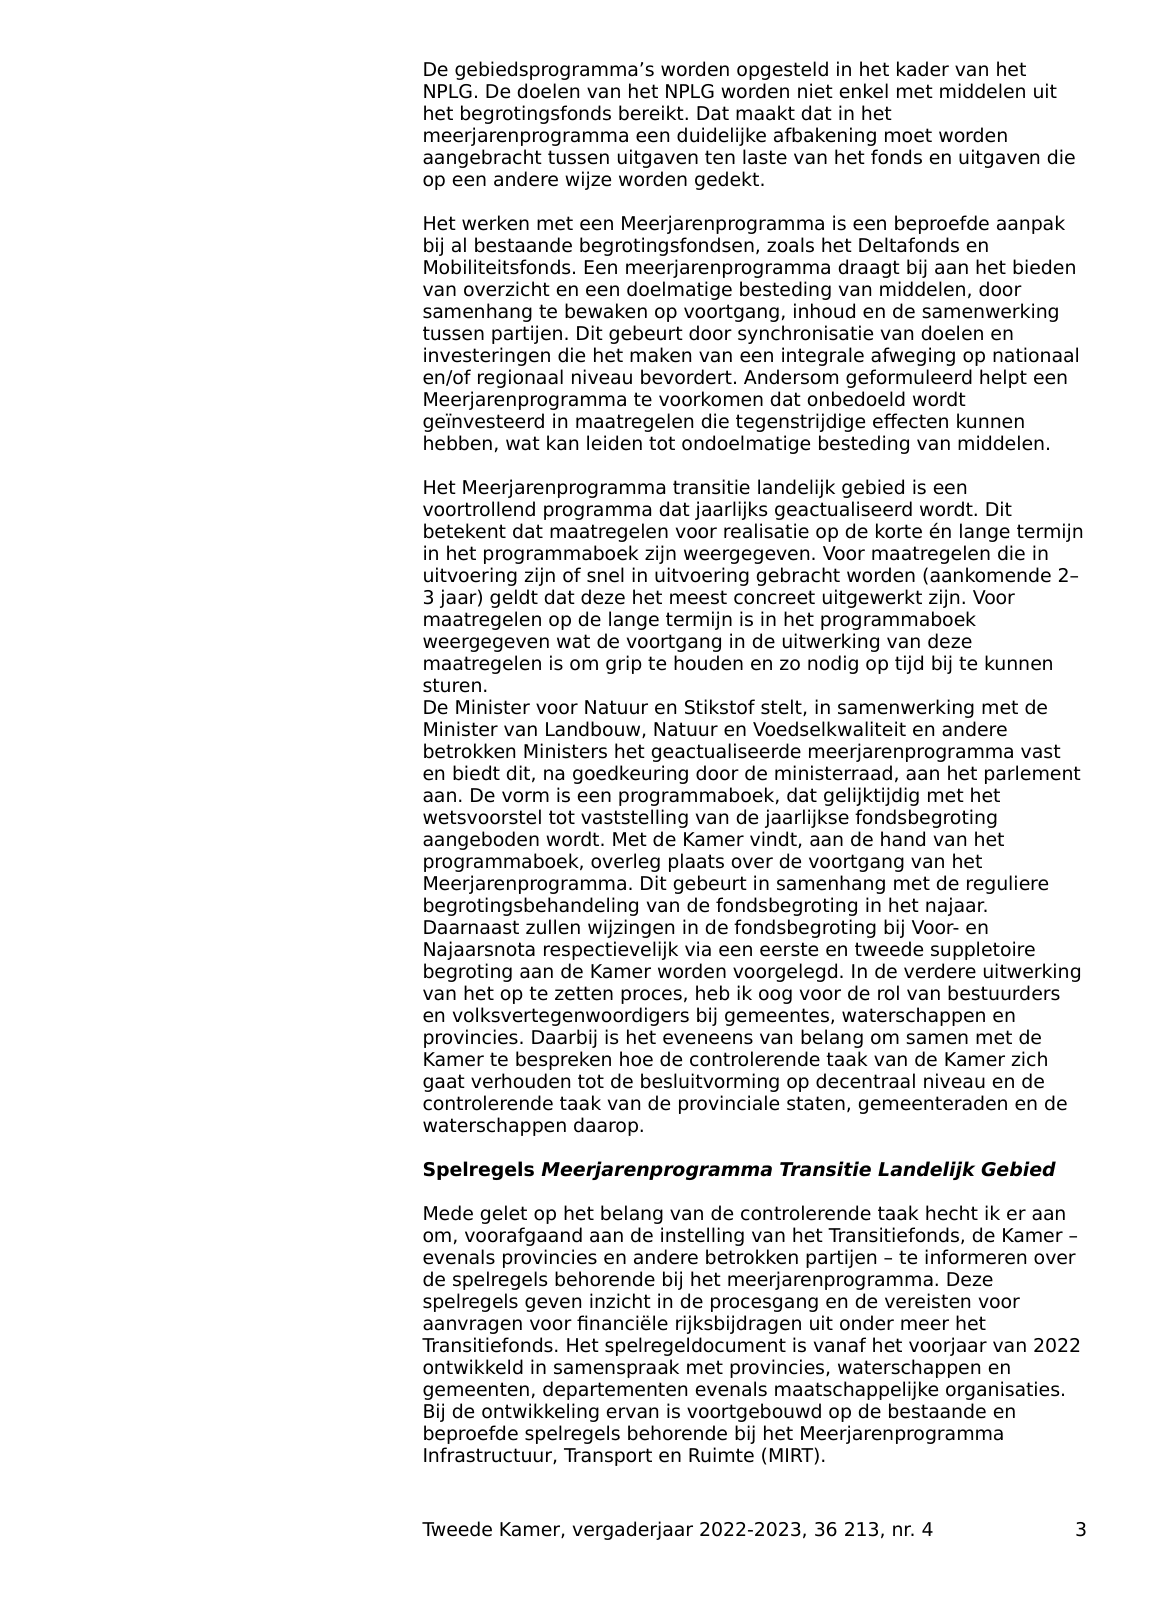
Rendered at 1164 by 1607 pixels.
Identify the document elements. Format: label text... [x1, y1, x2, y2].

text De Minister voor Natuur en Stikstof stelt, in samenwerking met de Minister van Landbouw, Natuur en Voedselkwaliteit en andere betrokken Ministers het geactualiseerde meerjarenprogramma vast en biedt dit, na goedkeuring door de ministerraad, aan het parlement aan. De vorm is een programmaboek, dat gelijktijdig met het wetsvoorstel tot vaststelling van de jaarlijkse fondsbegroting aangeboden wordt. Met de Kamer vindt, aan de hand van het programmaboek, overleg plaats over de voortgang van het Meerjarenprogramma. Dit gebeurt in samenhang met de reguliere begrotingsbehandeling van de fondsbegroting in het najaar. Daarnaast zullen wijzingen in de fondsbegroting bij Voor- en Najaarsnota respectievelijk via een eerste en tweede suppletoire begroting aan de Kamer worden voorgelegd. In de verdere uitwerking van het op te zetten proces, heb ik oog voor de rol van bestuurders en volksvertegenwoordigers bij gemeentes, waterschappen en provincies. Daarbij is het eveneens van belang om samen met de Kamer te bespreken hoe de controlerende taak van de Kamer zich gaat verhouden tot de besluitvorming op decentraal niveau en de controlerende taak van de provinciale staten, gemeenteraden en de waterschappen daarop. [422, 697, 1087, 1136]
text Mede gelet op het belang van de controlerende taak hecht ik er aan om, voorafgaand aan de instelling van het Transitiefonds, de Kamer – evenals provincies en andere betrokken partijen – te informeren over de spelregels behorende bij het meerjarenprogramma. Deze spelregels geven inzicht in de procesgang en de vereisten voor aanvragen voor financiële rijksbijdragen uit onder meer het Transitiefonds. Het spelregeldocument is vanaf het voorjaar van 2022 ontwikkeld in samenspraak met provincies, waterschappen en gemeenten, departementen evenals maatschappelijke organisaties. Bij de ontwikkeling ervan is voortgebouwd op de bestaande en beproefde spelregels behorende bij het Meerjarenprogramma Infrastructuur, Transport en Ruimte (MIRT). [422, 1203, 1087, 1467]
text Het Meerjarenprogramma transitie landelijk gebied is een voortrollend programma dat jaarlijks geactualiseerd wordt. Dit betekent dat maatregelen voor realisatie op de korte én lange termijn in het programmaboek zijn weergegeven. Voor maatregelen die in uitvoering zijn of snel in uitvoering gebracht worden (aankomende 2–3 jaar) geldt dat deze het meest concreet uitgewerkt zijn. Voor maatregelen op de lange termijn is in het programmaboek weergegeven wat de voortgang in de uitwerking van deze maatregelen is om grip te houden en zo nodig op tijd bij te kunnen sturen. [422, 477, 1087, 697]
text De gebiedsprogramma’s worden opgesteld in het kader van het NPLG. De doelen van het NPLG worden niet enkel met middelen uit het begrotingsfonds bereikt. Dat maakt dat in het meerjarenprogramma een duidelijke afbakening moet worden aangebracht tussen uitgaven ten laste van het fonds en uitgaven die op een andere wijze worden gedekt. [422, 59, 1087, 191]
subtitle Spelregels Meerjarenprogramma Transitie Landelijk Gebied [422, 1159, 1087, 1181]
text Het werken met een Meerjarenprogramma is een beproefde aanpak bij al bestaande begrotingsfondsen, zoals het Deltafonds en Mobiliteitsfonds. Een meerjarenprogramma draagt bij aan het bieden van overzicht en een doelmatige besteding van middelen, door samenhang te bewaken op voortgang, inhoud en de samenwerking tussen partijen. Dit gebeurt door synchronisatie van doelen en investeringen die het maken van een integrale afweging op nationaal en/of regionaal niveau bevordert. Andersom geformuleerd helpt een Meerjarenprogramma te voorkomen dat onbedoeld wordt geïnvesteerd in maatregelen die tegenstrijdige effecten kunnen hebben, wat kan leiden tot ondoelmatige besteding van middelen. [422, 213, 1087, 455]
